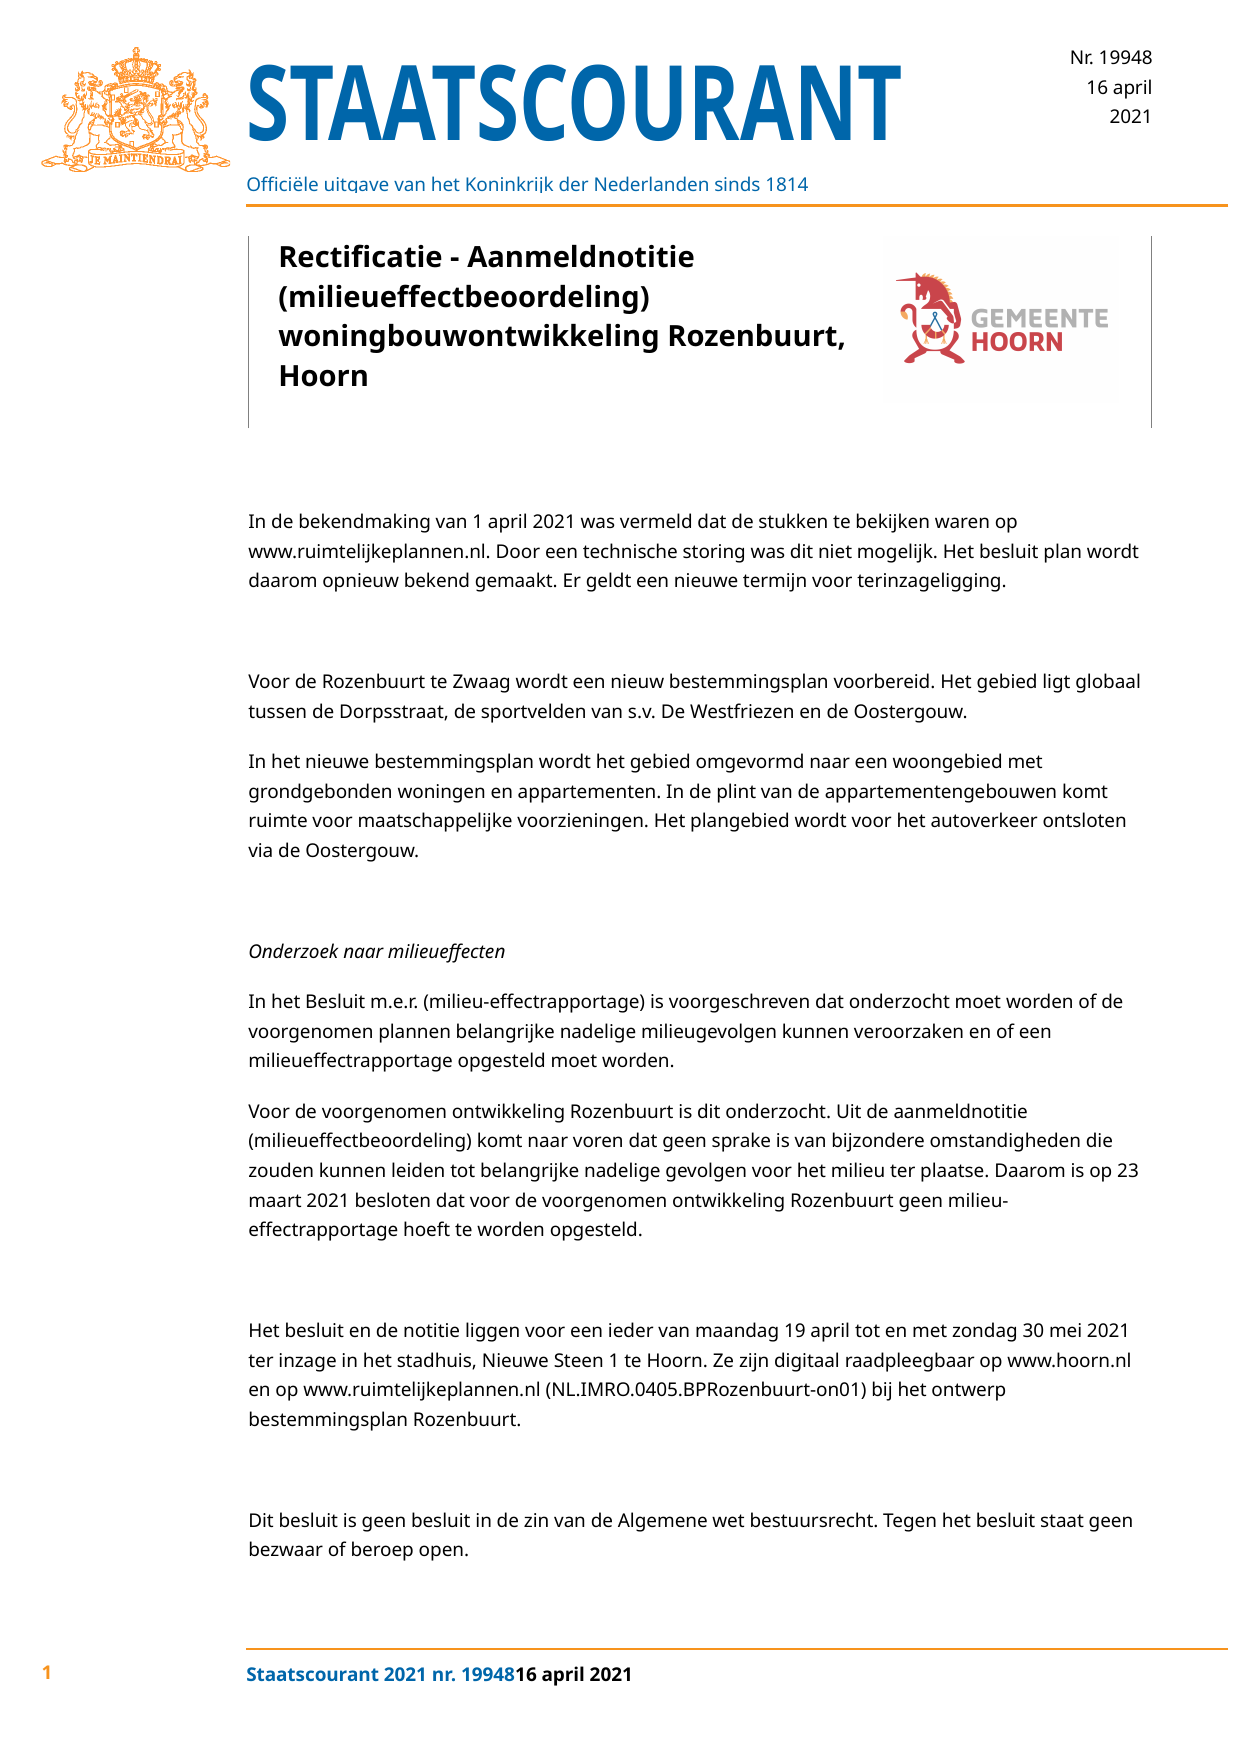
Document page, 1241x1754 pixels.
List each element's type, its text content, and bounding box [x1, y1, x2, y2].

text Het besluit en de notitie liggen voor een ieder van maandag 19 april tot en met zondag 30 mei 2021 ter inzage in het stadhuis, Nieuwe Steen 1 te Hoorn. Ze zijn digitaal raadpleegbaar op www.hoorn.nl en op www.ruimtelijkeplannen.nl (NL.IMRO.0405.BPRozenbuurt-on01) bij het ontwerp bestemmingsplan Rozenbuurt. [248, 1317, 1152, 1432]
text In de bekendmaking van 1 april 2021 was vermeld dat de stukken te bekijken waren op www.ruimtelijkeplannen.nl. Door een technische storing was dit niet mogelijk. Het besluit plan wordt daarom opnieuw bekend gemaakt. Er geldt een nieuwe termijn voor terinzageligging. [248, 508, 1152, 593]
text In het Besluit m.e.r. (milieu-effectrapportage) is voorgeschreven dat onderzocht moet worden of de voorgenomen plannen belangrijke nadelige milieugevolgen kunnen veroorzaken en of een milieueffectrapportage opgesteld moet worden. [248, 988, 1152, 1073]
text Voor de voorgenomen ontwikkeling Rozenbuurt is dit onderzocht. Uit de aanmeldnotitie (milieueffectbeoordeling) komt naar voren dat geen sprake is van bijzondere omstandigheden die zouden kunnen leiden tot belangrijke nadelige gevolgen voor het milieu ter plaatse. Daarom is op 23 maart 2021 besloten dat voor de voorgenomen ontwikkeling Rozenbuurt geen milieu-effectrapportage hoeft te worden opgesteld. [248, 1098, 1152, 1242]
picture [41, 47, 231, 172]
picture [882, 236, 1119, 403]
text Dit besluit is geen besluit in de zin van de Algemene wet bestuursrecht. Tegen het besluit staat geen bezwaar of beroep open. [248, 1507, 1152, 1562]
text Onderzoek naar milieueffecten [248, 938, 1152, 964]
text Voor de Rozenbuurt te Zwaag wordt een nieuw bestemmingsplan voorbereid. Het gebied ligt globaal tussen de Dorpsstraat, de sportvelden van s.v. De Westfriezen en de Oostergouw. [248, 668, 1152, 724]
table_header Rectificatie - Aanmeldnotitie (milieueffectbeoordeling) woningbouwontwikkeling Rozenbuurt, Hoorn [249, 236, 850, 428]
text In het nieuwe bestemmingsplan wordt het gebied omgevormd naar een woongebied met grondgebonden woningen en appartementen. In de plint van de appartementengebouwen komt ruimte voor maatschappelijke voorzieningen. Het plangebied wordt voor het autoverkeer ontsloten via de Oostergouw. [248, 748, 1152, 863]
table_header [850, 236, 1151, 428]
